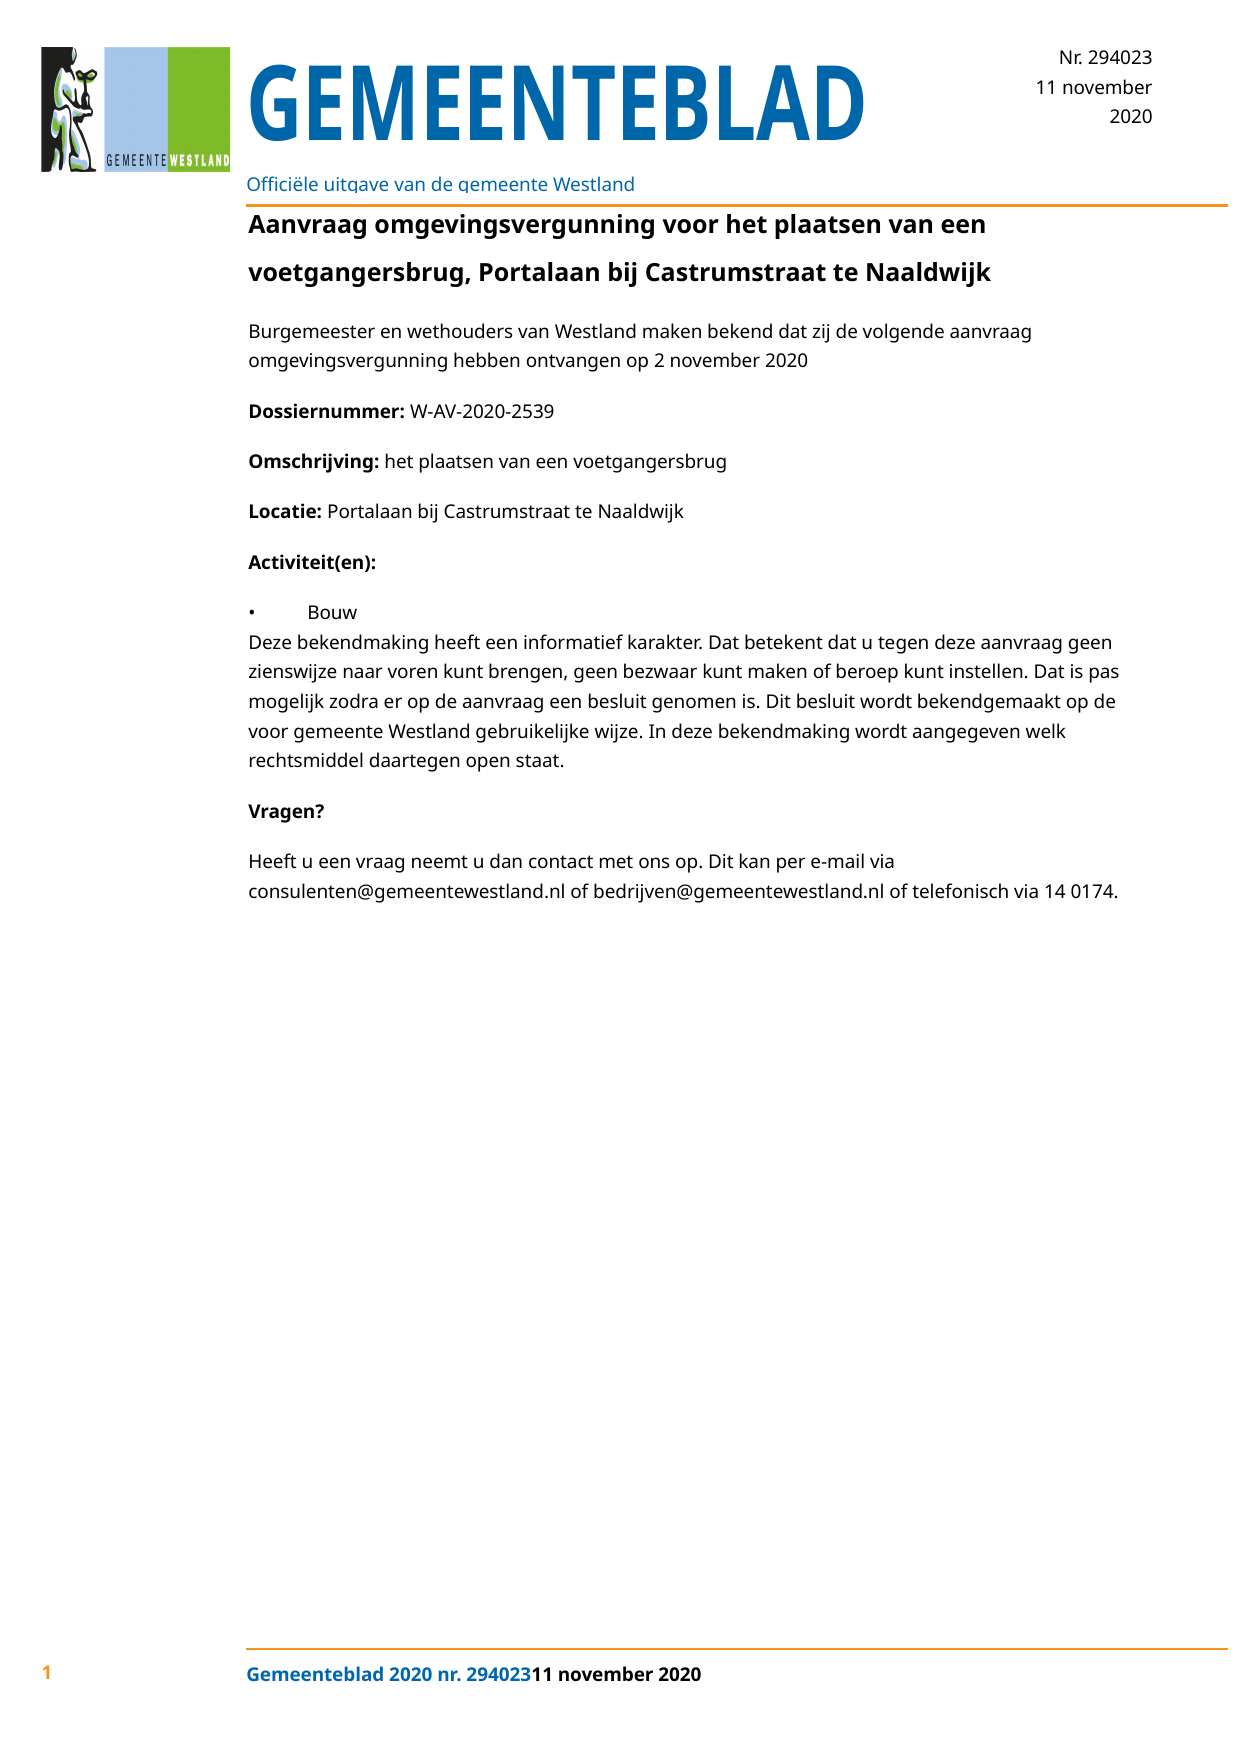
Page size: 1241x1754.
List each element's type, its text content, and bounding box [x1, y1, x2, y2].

text Vragen? [248, 798, 1152, 824]
text Omschrijving: het plaatsen van een voetgangersbrug [248, 448, 1152, 474]
list Bouw [248, 599, 1152, 625]
text Locatie: Portalaan bij Castrumstraat te Naaldwijk [248, 499, 1152, 524]
picture [41, 47, 231, 172]
text Aanvraag omgevingsvergunning voor het plaatsen van een voetgangersbrug, Portalaan bij Castrumstraat te Naaldwijk [248, 207, 1152, 288]
text Heeft u een vraag neemt u dan contact met ons op. Dit kan per e-mail via consulenten@gemeentewestland.nl of bedrijven@gemeentewestland.nl of telefonisch via 14 0174. [248, 848, 1152, 904]
text Activiteit(en): [248, 549, 1152, 575]
text Burgemeester en wethouders van Westland maken bekend dat zij de volgende aanvraag omgevingsvergunning hebben ontvangen op 2 november 2020 [248, 318, 1152, 373]
text Dossiernummer: W-AV-2020-2539 [248, 398, 1152, 424]
text Deze bekendmaking heeft een informatief karakter. Dat betekent dat u tegen deze aanvraag geen zienswijze naar voren kunt brengen, geen bezwaar kunt maken of beroep kunt instellen. Dat is pas mogelijk zodra er op de aanvraag een besluit genomen is. Dit besluit wordt bekendgemaakt op de voor gemeente Westland gebruikelijke wijze. In deze bekendmaking wordt aangegeven welk rechtsmiddel daartegen open staat. [248, 629, 1152, 773]
